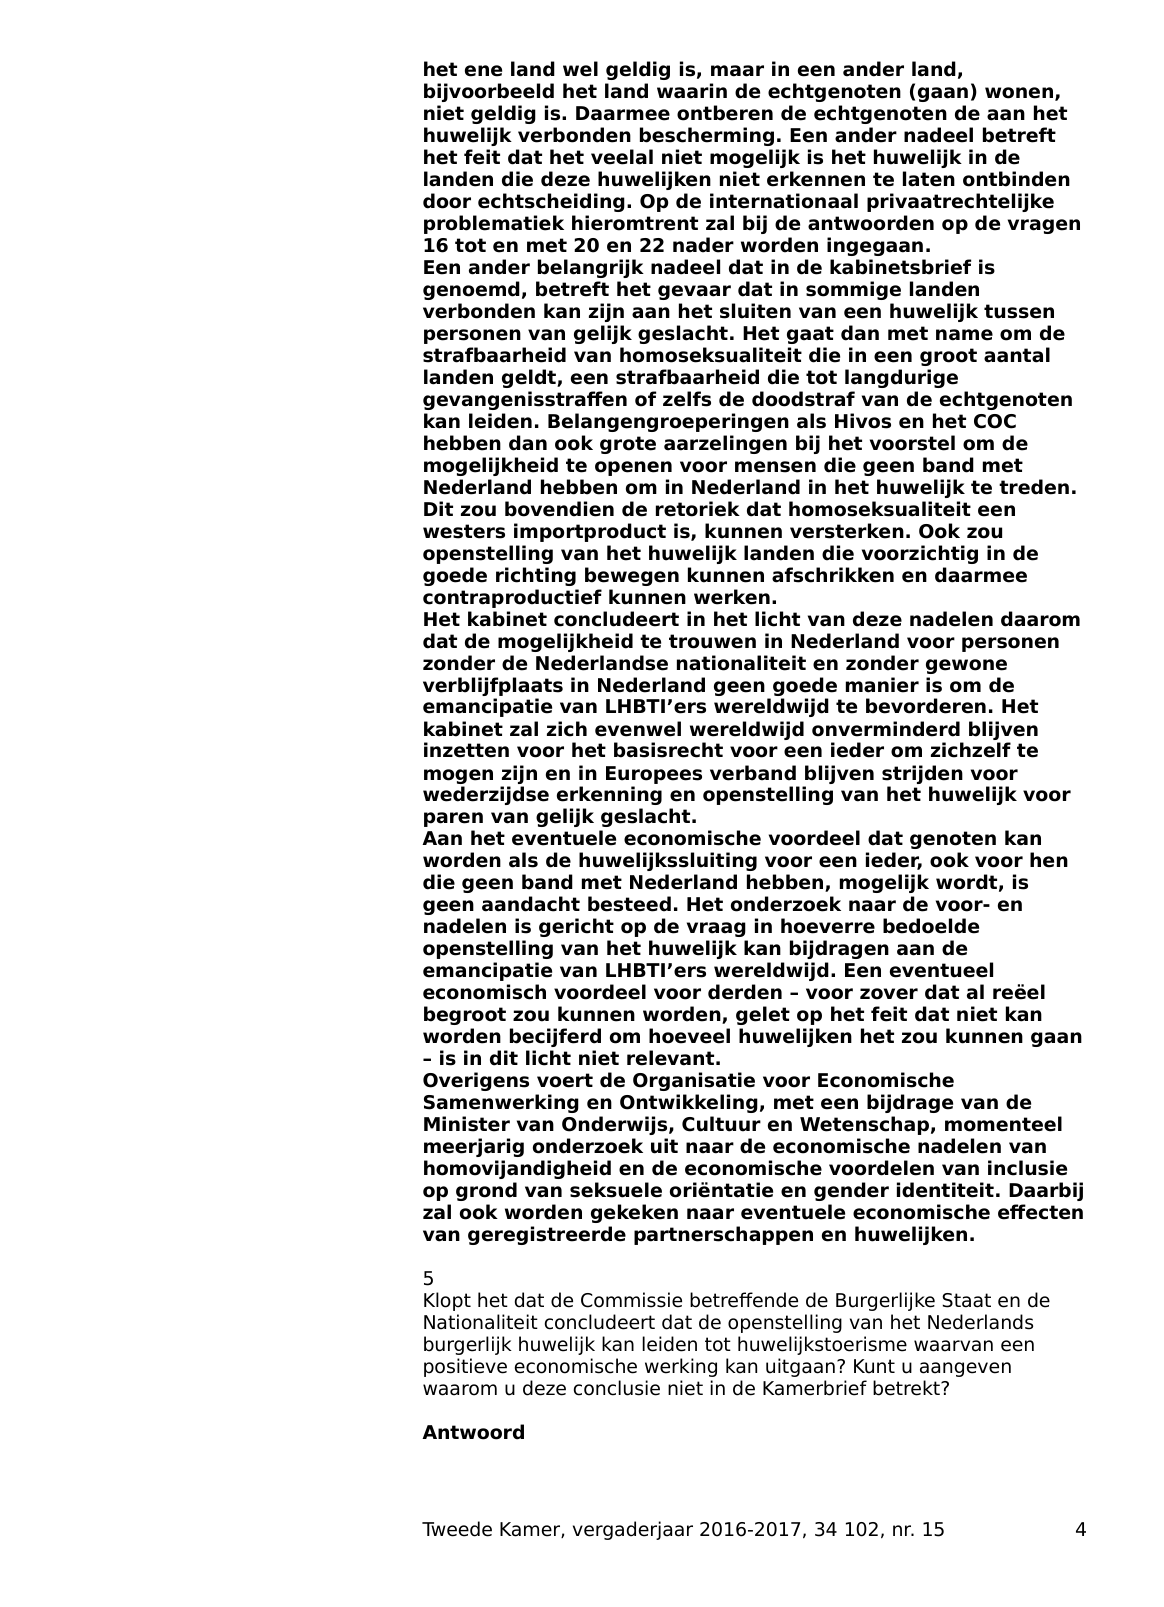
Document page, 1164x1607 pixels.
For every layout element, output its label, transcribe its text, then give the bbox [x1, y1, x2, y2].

text Aan het eventuele economische voordeel dat genoten kan worden als de huwelijkssluiting voor een ieder, ook voor hen die geen band met Nederland hebben, mogelijk wordt, is geen aandacht besteed. Het onderzoek naar de voor- en nadelen is gericht op de vraag in hoeverre bedoelde openstelling van het huwelijk kan bijdragen aan de emancipatie van LHBTI’ers wereldwijd. Een eventueel economisch voordeel voor derden – voor zover dat al reëel begroot zou kunnen worden, gelet op het feit dat niet kan worden becijferd om hoeveel huwelijken het zou kunnen gaan – is in dit licht niet relevant. [422, 828, 1087, 1070]
text Overigens voert de Organisatie voor Economische Samenwerking en Ontwikkeling, met een bijdrage van de Minister van Onderwijs, Cultuur en Wetenschap, momenteel meerjarig onderzoek uit naar de economische nadelen van homovijandigheid en de economische voordelen van inclusie op grond van seksuele oriëntatie en gender identiteit. Daarbij zal ook worden gekeken naar eventuele economische effecten van geregistreerde partnerschappen en huwelijken. [422, 1070, 1087, 1246]
text 5 [422, 1268, 1087, 1290]
text Een ander belangrijk nadeel dat in de kabinetsbrief is genoemd, betreft het gevaar dat in sommige landen verbonden kan zijn aan het sluiten van een huwelijk tussen personen van gelijk geslacht. Het gaat dan met name om de strafbaarheid van homoseksualiteit die in een groot aantal landen geldt, een strafbaarheid die tot langdurige gevangenisstraffen of zelfs de doodstraf van de echtgenoten kan leiden. Belangengroeperingen als Hivos en het COC hebben dan ook grote aarzelingen bij het voorstel om de mogelijkheid te openen voor mensen die geen band met Nederland hebben om in Nederland in het huwelijk te treden. Dit zou bovendien de retoriek dat homoseksualiteit een westers importproduct is, kunnen versterken. Ook zou openstelling van het huwelijk landen die voorzichtig in de goede richting bewegen kunnen afschrikken en daarmee contraproductief kunnen werken. [422, 257, 1087, 608]
text Klopt het dat de Commissie betreffende de Burgerlijke Staat en de Nationaliteit concludeert dat de openstelling van het Nederlands burgerlijk huwelijk kan leiden tot huwelijkstoerisme waarvan een positieve economische werking kan uitgaan? Kunt u aangeven waarom u deze conclusie niet in de Kamerbrief betrekt? [422, 1290, 1087, 1400]
text Het kabinet concludeert in het licht van deze nadelen daarom dat de mogelijkheid te trouwen in Nederland voor personen zonder de Nederlandse nationaliteit en zonder gewone verblijfplaats in Nederland geen goede manier is om de emancipatie van LHBTI’ers wereldwijd te bevorderen. Het kabinet zal zich evenwel wereldwijd onverminderd blijven inzetten voor het basisrecht voor een ieder om zichzelf te mogen zijn en in Europees verband blijven strijden voor wederzijdse erkenning en openstelling van het huwelijk voor paren van gelijk geslacht. [422, 608, 1087, 828]
text het ene land wel geldig is, maar in een ander land, bijvoorbeeld het land waarin de echtgenoten (gaan) wonen, niet geldig is. Daarmee ontberen de echtgenoten de aan het huwelijk verbonden bescherming. Een ander nadeel betreft het feit dat het veelal niet mogelijk is het huwelijk in de landen die deze huwelijken niet erkennen te laten ontbinden door echtscheiding. Op de internationaal privaatrechtelijke problematiek hieromtrent zal bij de antwoorden op de vragen 16 tot en met 20 en 22 nader worden ingegaan. [422, 59, 1087, 257]
text Antwoord [422, 1422, 1087, 1444]
